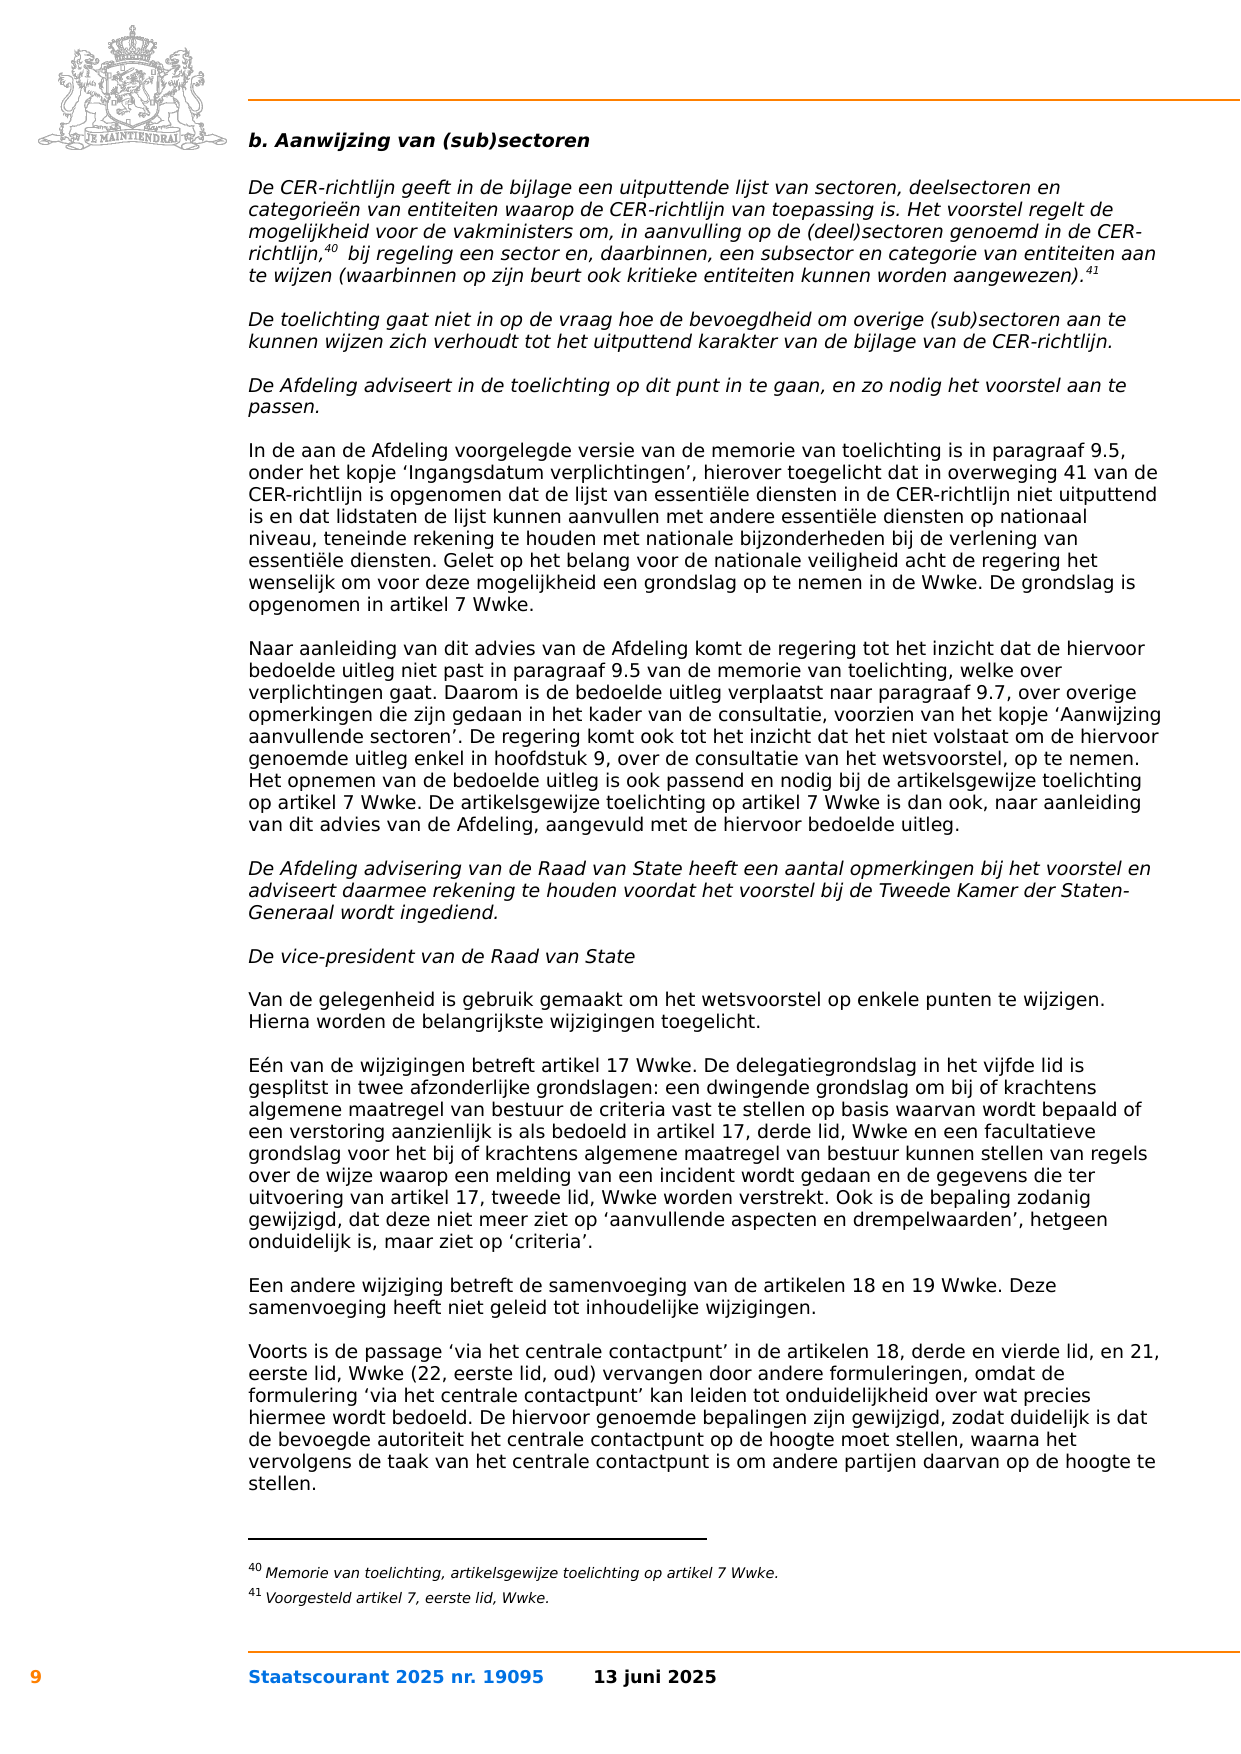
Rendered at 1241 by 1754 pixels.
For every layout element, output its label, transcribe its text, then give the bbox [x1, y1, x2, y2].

picture [38, 25, 227, 150]
text Voorgesteld artikel 7, eerste lid, Wwke. [248, 1586, 1163, 1608]
text Van de gelegenheid is gebruik gemaakt om het wetsvoorstel op enkele punten te wijzigen. Hierna worden de belangrijkste wijzigingen toegelicht. [248, 989, 1163, 1033]
text Eén van de wijzigingen betreft artikel 17 Wwke. De delegatiegrondslag in het vijfde lid is gesplitst in twee afzonderlijke grondslagen: een dwingende grondslag om bij of krachtens algemene maatregel van bestuur de criteria vast te stellen op basis waarvan wordt bepaald of een verstoring aanzienlijk is als bedoeld in artikel 17, derde lid, Wwke en een facultatieve grondslag voor het bij of krachtens algemene maatregel van bestuur kunnen stellen van regels over de wijze waarop een melding van een incident wordt gedaan en de gegevens die ter uitvoering van artikel 17, tweede lid, Wwke worden verstrekt. Ook is de bepaling zodanig gewijzigd, dat deze niet meer ziet op ‘aanvullende aspecten en drempelwaarden’, hetgeen onduidelijk is, maar ziet op ‘criteria’. [248, 1055, 1163, 1253]
text De toelichting gaat niet in op de vraag hoe de bevoegdheid om overige (sub)sectoren aan te kunnen wijzen zich verhoudt tot het uitputtend karakter van de bijlage van de CER-richtlijn. [248, 309, 1163, 353]
text Naar aanleiding van dit advies van de Afdeling komt de regering tot het inzicht dat de hiervoor bedoelde uitleg niet past in paragraaf 9.5 van de memorie van toelichting, welke over verplichtingen gaat. Daarom is de bedoelde uitleg verplaatst naar paragraaf 9.7, over overige opmerkingen die zijn gedaan in het kader van de consultatie, voorzien van het kopje ‘Aanwijzing aanvullende sectoren’. De regering komt ook tot het inzicht dat het niet volstaat om de hiervoor genoemde uitleg enkel in hoofdstuk 9, over de consultatie van het wetsvoorstel, op te nemen. Het opnemen van de bedoelde uitleg is ook passend en nodig bij de artikelsgewijze toelichting op artikel 7 Wwke. De artikelsgewijze toelichting op artikel 7 Wwke is dan ook, naar aanleiding van dit advies van de Afdeling, aangevuld met de hiervoor bedoelde uitleg. [248, 638, 1163, 836]
subtitle b. Aanwijzing van (sub)sectoren [248, 130, 1163, 152]
text Een andere wijziging betreft de samenvoeging van de artikelen 18 en 19 Wwke. Deze samenvoeging heeft niet geleid tot inhoudelijke wijzigingen. [248, 1275, 1163, 1319]
text In de aan de Afdeling voorgelegde versie van de memorie van toelichting is in paragraaf 9.5, onder het kopje ‘Ingangsdatum verplichtingen’, hierover toegelicht dat in overweging 41 van de CER-richtlijn is opgenomen dat de lijst van essentiële diensten in de CER-richtlijn niet uitputtend is en dat lidstaten de lijst kunnen aanvullen met andere essentiële diensten op nationaal niveau, teneinde rekening te houden met nationale bijzonderheden bij de verlening van essentiële diensten. Gelet op het belang voor de nationale veiligheid acht de regering het wenselijk om voor deze mogelijkheid een grondslag op te nemen in de Wwke. De grondslag is opgenomen in artikel 7 Wwke. [248, 440, 1163, 616]
text De Afdeling advisering van de Raad van State heeft een aantal opmerkingen bij het voorstel en adviseert daarmee rekening te houden voordat het voorstel bij de Tweede Kamer der Staten-Generaal wordt ingediend. [248, 858, 1163, 924]
text Memorie van toelichting, artikelsgewijze toelichting op artikel 7 Wwke. [248, 1561, 1163, 1583]
text De Afdeling adviseert in de toelichting op dit punt in te gaan, en zo nodig het voorstel aan te passen. [248, 374, 1163, 418]
text De CER-richtlijn geeft in de bijlage een uitputtende lijst van sectoren, deelsectoren en categorieën van entiteiten waarop de CER-richtlijn van toepassing is. Het voorstel regelt de mogelijkheid voor de vakministers om, in aanvulling op de (deel)sectoren genoemd in de CER-richtlijn, bij regeling een sector en, daarbinnen, een subsector en categorie van entiteiten aan te wijzen (waarbinnen op zijn beurt ook kritieke entiteiten kunnen worden aangewezen). [248, 177, 1163, 287]
text De vice-president van de Raad van State [248, 946, 1163, 967]
text Voorts is de passage ‘via het centrale contactpunt’ in de artikelen 18, derde en vierde lid, en 21, eerste lid, Wwke (22, eerste lid, oud) vervangen door andere formuleringen, omdat de formulering ‘via het centrale contactpunt’ kan leiden tot onduidelijkheid over wat precies hiermee wordt bedoeld. De hiervoor genoemde bepalingen zijn gewijzigd, zodat duidelijk is dat de bevoegde autoriteit het centrale contactpunt op de hoogte moet stellen, waarna het vervolgens de taak van het centrale contactpunt is om andere partijen daarvan op de hoogte te stellen. [248, 1341, 1163, 1494]
